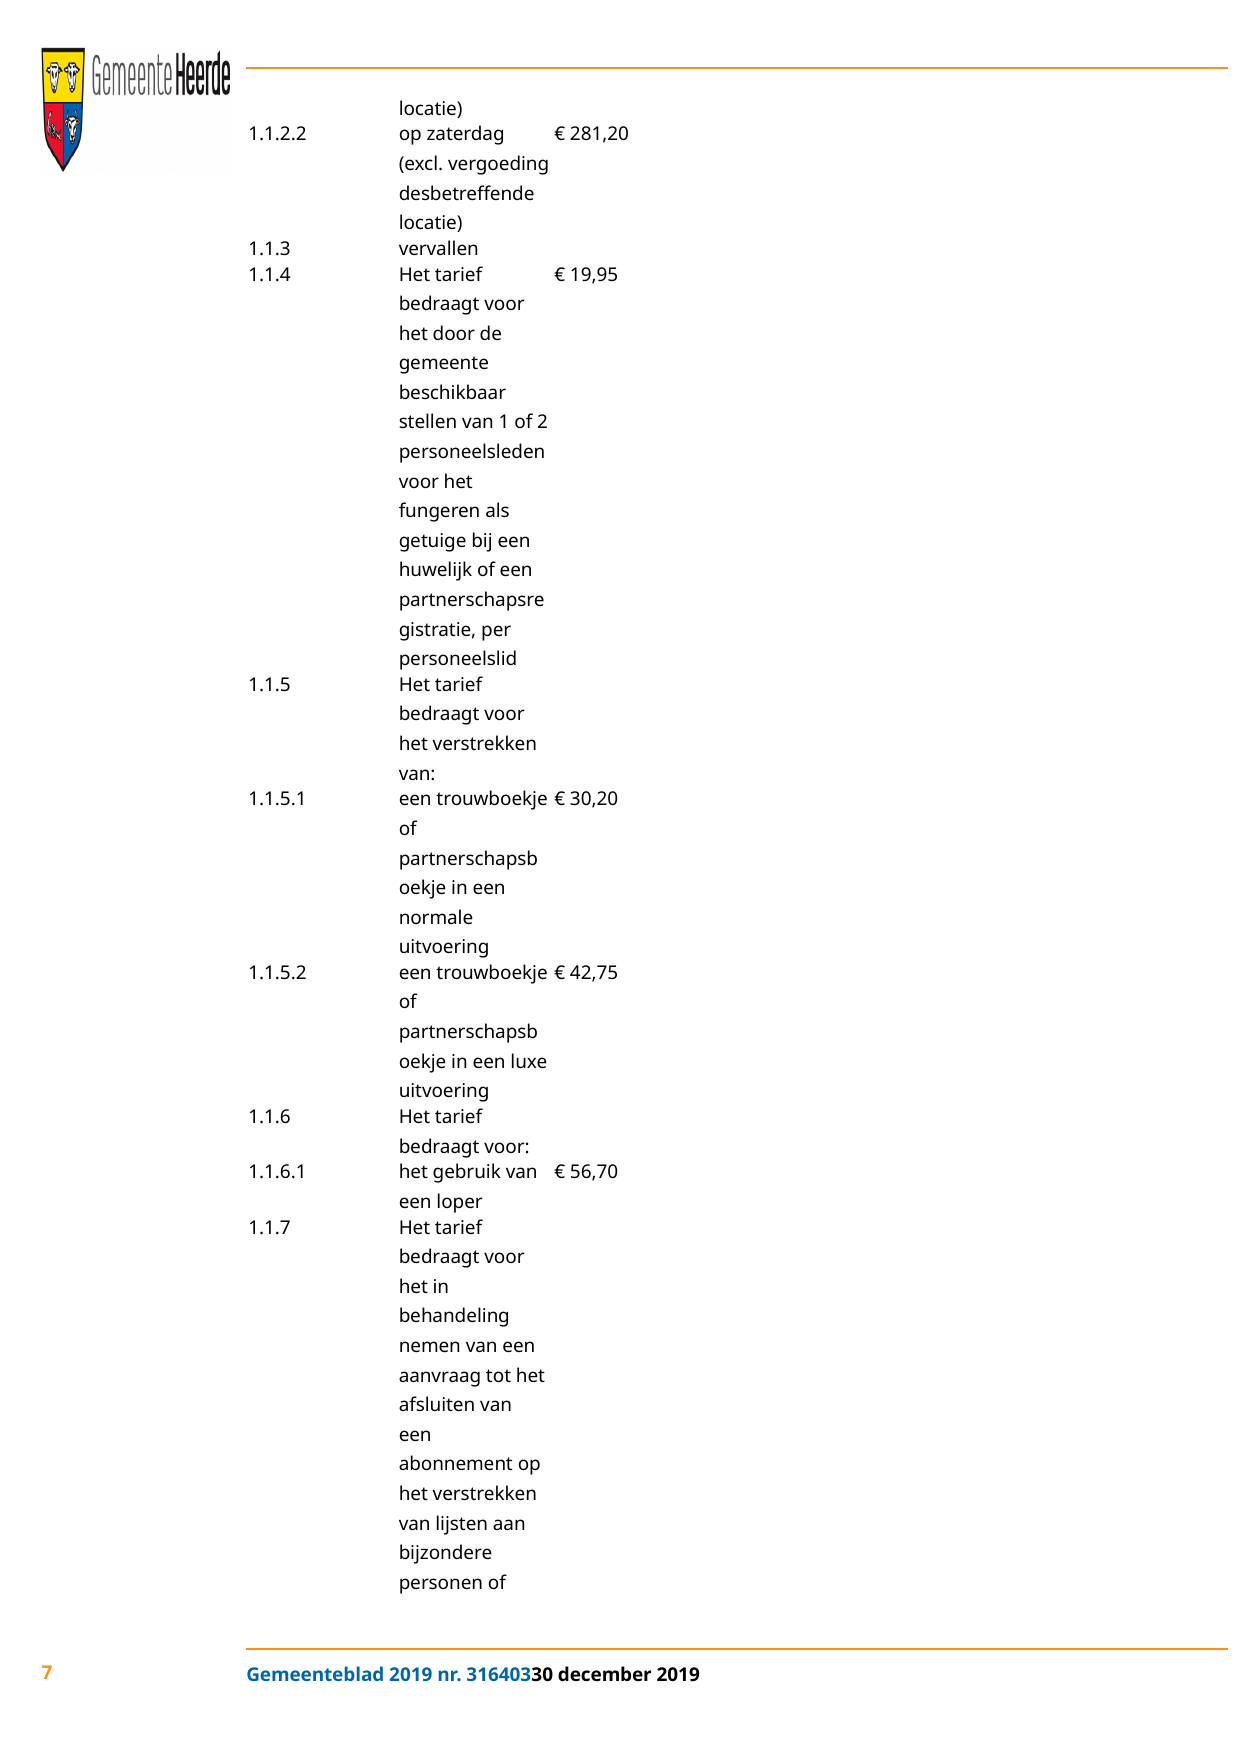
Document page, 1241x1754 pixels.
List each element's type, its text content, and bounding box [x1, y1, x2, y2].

table_cell [549, 95, 700, 121]
table_cell het gebruik van een loper [399, 1159, 549, 1214]
table_cell 1.1.2.2 [248, 121, 398, 235]
table_cell [549, 1214, 700, 1594]
table_cell € 42,75 [549, 959, 700, 1103]
table_cell [549, 671, 700, 786]
table_cell 1.1.6 [248, 1103, 398, 1158]
table_cell [549, 235, 700, 261]
table_cell een trouwboekje of partnerschapsboekje in een normale uitvoering [399, 786, 549, 959]
table_cell € 30,20 [549, 786, 700, 959]
table_cell Het tarief bedraagt voor: [399, 1103, 549, 1158]
table_cell Het tarief bedraagt voor het door de gemeente beschikbaar stellen van 1 of 2 personeelsleden voor het fungeren als getuige bij een huwelijk of een partnerschapsregistratie, per personeelslid [399, 261, 549, 671]
table_cell [549, 1103, 700, 1158]
table_cell 1.1.3 [248, 235, 398, 261]
table_cell locatie) [399, 95, 549, 121]
table_cell [248, 95, 398, 121]
table_cell 1.1.4 [248, 261, 398, 671]
table_cell op zaterdag (excl. vergoeding desbetreffende locatie) [399, 121, 549, 235]
picture [41, 47, 231, 172]
table_cell 1.1.5.1 [248, 786, 398, 959]
table_cell Het tarief bedraagt voor het verstrekken van: [399, 671, 549, 786]
table_cell 1.1.5 [248, 671, 398, 786]
table_cell Het tarief bedraagt voor het in behandeling nemen van een aanvraag tot het afsluiten van een abonnement op het verstrekken van lijsten aan bijzondere personen of [399, 1214, 549, 1594]
table_cell 1.1.7 [248, 1214, 398, 1594]
table_cell een trouwboekje of partnerschapsboekje in een luxe uitvoering [399, 959, 549, 1103]
table_cell 1.1.5.2 [248, 959, 398, 1103]
table_cell € 19,95 [549, 261, 700, 671]
table_cell 1.1.6.1 [248, 1159, 398, 1214]
table_cell vervallen [399, 235, 549, 261]
table_cell € 56,70 [549, 1159, 700, 1214]
table_cell € 281,20 [549, 121, 700, 235]
